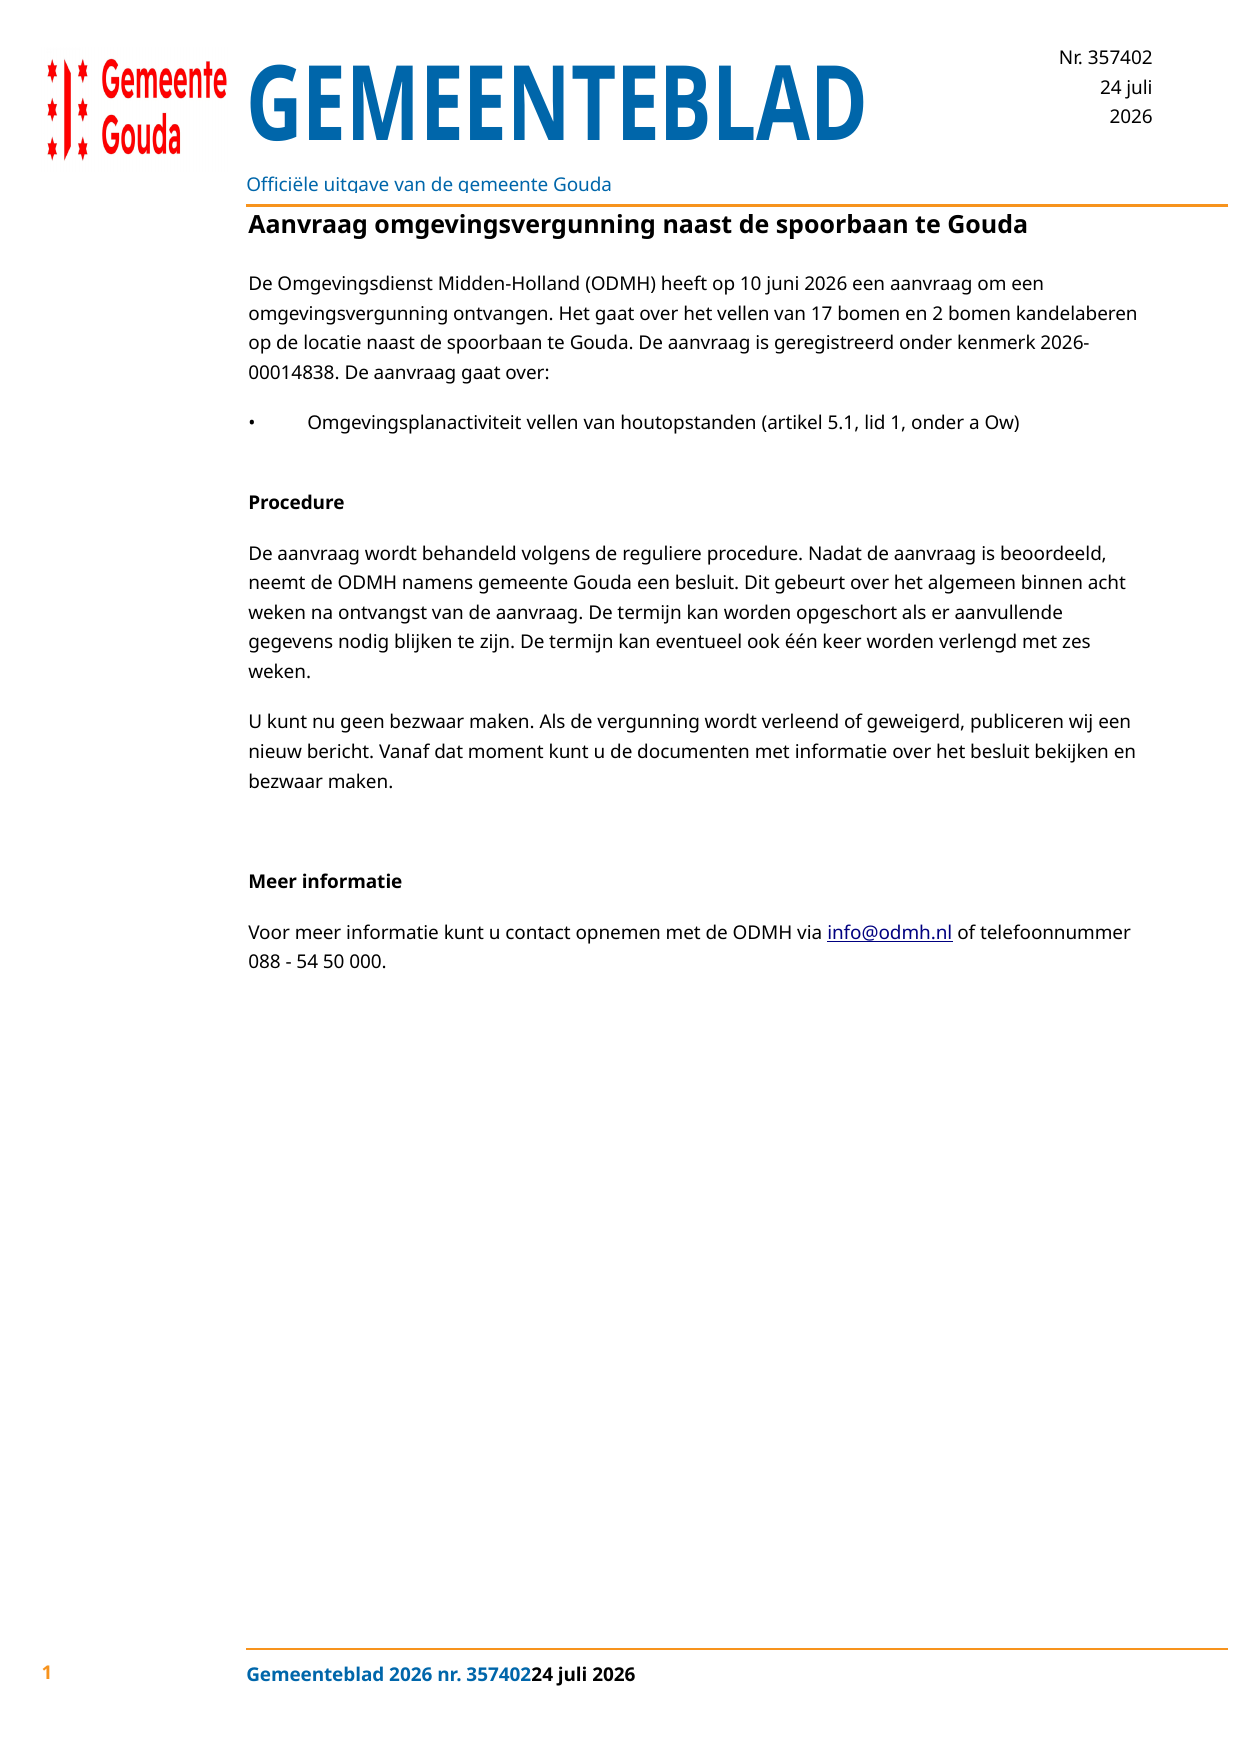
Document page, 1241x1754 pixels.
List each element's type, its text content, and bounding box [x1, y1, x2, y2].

text U kunt nu geen bezwaar maken. Als de vergunning wordt verleend of geweigerd, publiceren wij een nieuw bericht. Vanaf dat moment kunt u de documenten met informatie over het besluit bekijken en bezwaar maken. [248, 709, 1152, 793]
list Omgevingsplanactiviteit vellen van houtopstanden (artikel 5.1, lid 1, onder a Ow) [248, 409, 1152, 435]
text Procedure [248, 489, 1152, 515]
text Voor meer informatie kunt u contact opnemen met de ODMH via info@odmh.nl of telefoonnummer 088 - 54 50 000. [248, 919, 1152, 974]
text Aanvraag omgevingsvergunning naast de spoorbaan te Gouda [248, 207, 1152, 241]
text Meer informatie [248, 869, 1152, 894]
picture [41, 47, 231, 172]
text De aanvraag wordt behandeld volgens de reguliere procedure. Nadat de aanvraag is beoordeeld, neemt de ODMH namens gemeente Gouda een besluit. Dit gebeurt over het algemeen binnen acht weken na ontvangst van de aanvraag. De termijn kan worden opgeschort als er aanvullende gegevens nodig blijken te zijn. De termijn kan eventueel ook één keer worden verlengd met zes weken. [248, 540, 1152, 684]
text De Omgevingsdienst Midden-Holland (ODMH) heeft op 10 juni 2026 een aanvraag om een omgevingsvergunning ontvangen. Het gaat over het vellen van 17 bomen en 2 bomen kandelaberen op de locatie naast de spoorbaan te Gouda. De aanvraag is geregistreerd onder kenmerk 2026-00014838. De aanvraag gaat over: [248, 270, 1152, 385]
